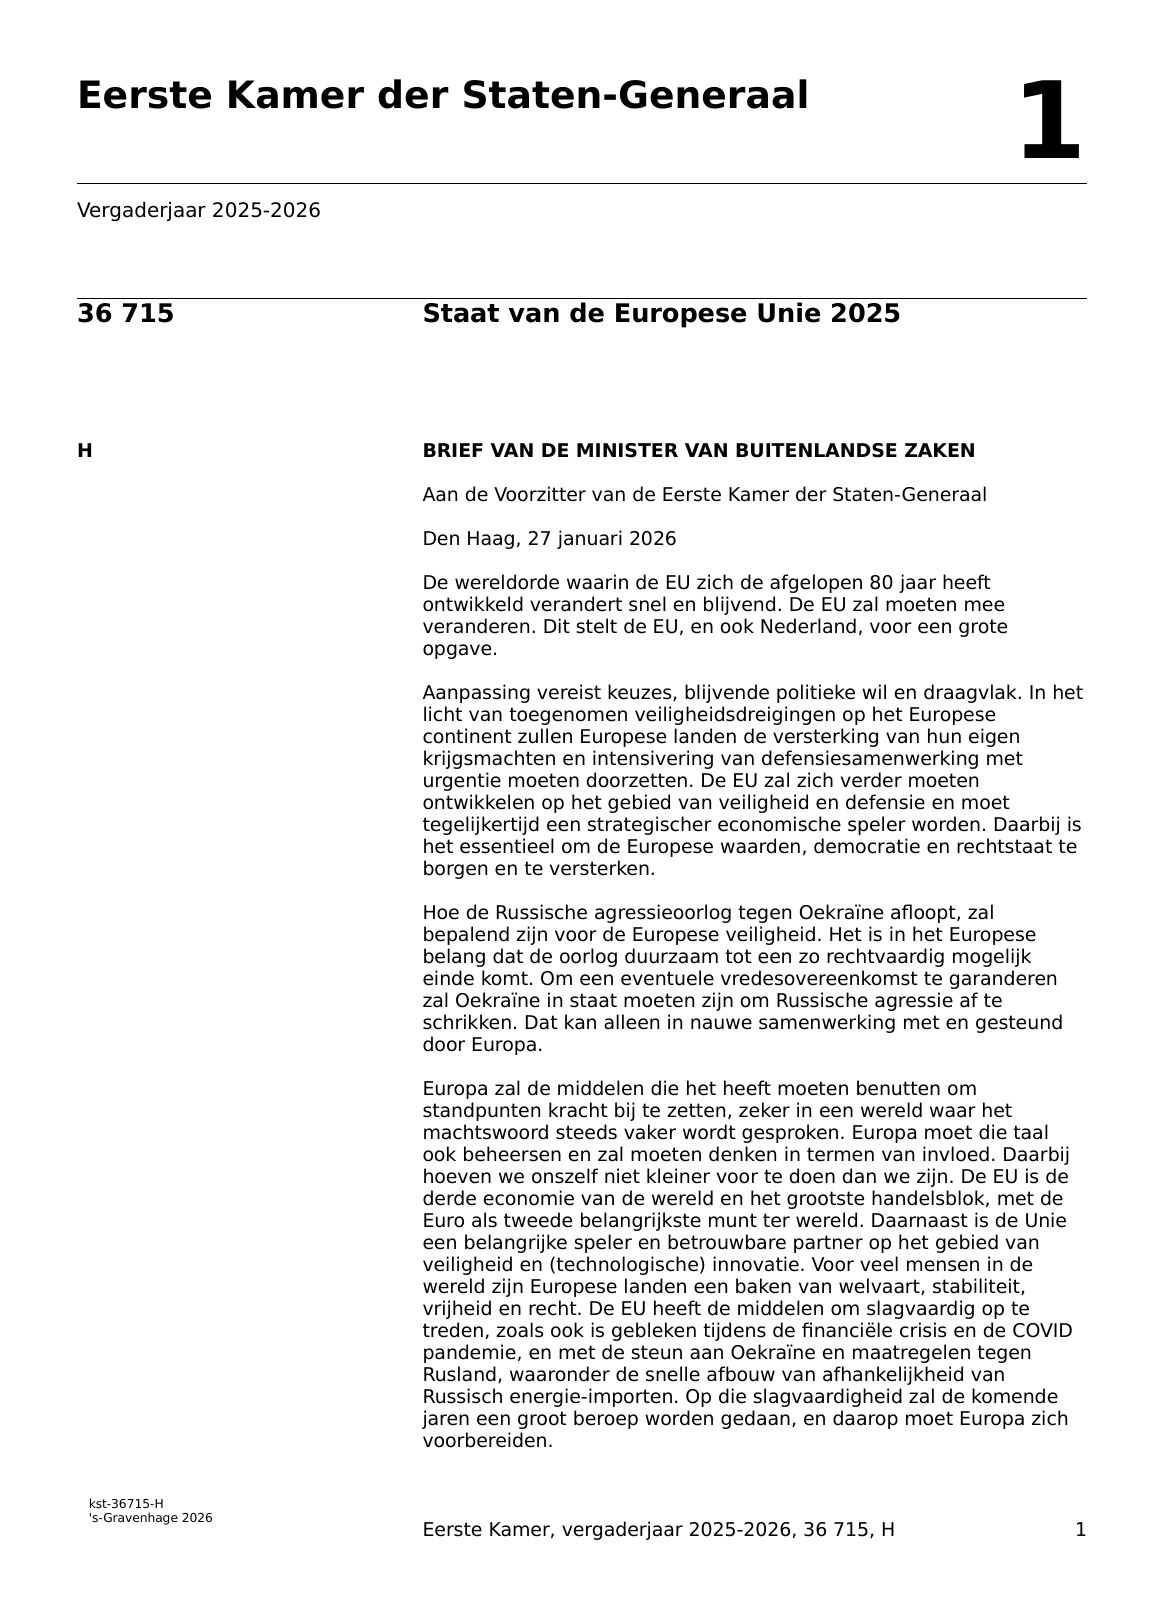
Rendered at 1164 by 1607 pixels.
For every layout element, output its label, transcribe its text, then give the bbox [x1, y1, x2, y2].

text Den Haag, 27 januari 2026 [422, 528, 1087, 550]
table_header Eerste Kamer der Staten-Generaal [77, 59, 886, 183]
text Aan de Voorzitter van de Eerste Kamer der Staten-Generaal [422, 484, 1087, 506]
subtitle 36 715 Staat van de Europese Unie 2025 [77, 299, 1087, 329]
text Hoe de Russische agressieoorlog tegen Oekraïne afloopt, zal bepalend zijn voor de Europese veiligheid. Het is in het Europese belang dat de oorlog duurzaam tot een zo rechtvaardig mogelijk einde komt. Om een eventuele vredesovereenkomst te garanderen zal Oekraïne in staat moeten zijn om Russische agressie af te schrikken. Dat kan alleen in nauwe samenwerking met en gesteund door Europa. [422, 902, 1087, 1056]
table_cell Vergaderjaar 2025-2026 [77, 184, 1087, 298]
table_header 1 [886, 59, 1087, 183]
text De wereldorde waarin de EU zich de afgelopen 80 jaar heeft ontwikkeld verandert snel en blijvend. De EU zal moeten mee veranderen. Dit stelt de EU, en ook Nederland, voor een grote opgave. [422, 572, 1087, 660]
text kst-36715-H [88, 1497, 323, 1511]
subtitle H BRIEF VAN DE MINISTER VAN BUITENLANDSE ZAKEN [77, 440, 1087, 462]
text 's-Gravenhage 2026 [88, 1511, 323, 1525]
text Aanpassing vereist keuzes, blijvende politieke wil en draagvlak. In het licht van toegenomen veiligheidsdreigingen op het Europese continent zullen Europese landen de versterking van hun eigen krijgsmachten en intensivering van defensiesamenwerking met urgentie moeten doorzetten. De EU zal zich verder moeten ontwikkelen op het gebied van veiligheid en defensie en moet tegelijkertijd een strategischer economische speler worden. Daarbij is het essentieel om de Europese waarden, democratie en rechtstaat te borgen en te versterken. [422, 682, 1087, 880]
text Europa zal de middelen die het heeft moeten benutten om standpunten kracht bij te zetten, zeker in een wereld waar het machtswoord steeds vaker wordt gesproken. Europa moet die taal ook beheersen en zal moeten denken in termen van invloed. Daarbij hoeven we onszelf niet kleiner voor te doen dan we zijn. De EU is de derde economie van de wereld en het grootste handelsblok, met de Euro als tweede belangrijkste munt ter wereld. Daarnaast is de Unie een belangrijke speler en betrouwbare partner op het gebied van veiligheid en (technologische) innovatie. Voor veel mensen in de wereld zijn Europese landen een baken van welvaart, stabiliteit, vrijheid en recht. De EU heeft de middelen om slagvaardig op te treden, zoals ook is gebleken tijdens de financiële crisis en de COVID pandemie, en met de steun aan Oekraïne en maatregelen tegen Rusland, waaronder de snelle afbouw van afhankelijkheid van Russisch energie-importen. Op die slagvaardigheid zal de komende jaren een groot beroep worden gedaan, en daarop moet Europa zich voorbereiden. [422, 1078, 1087, 1452]
